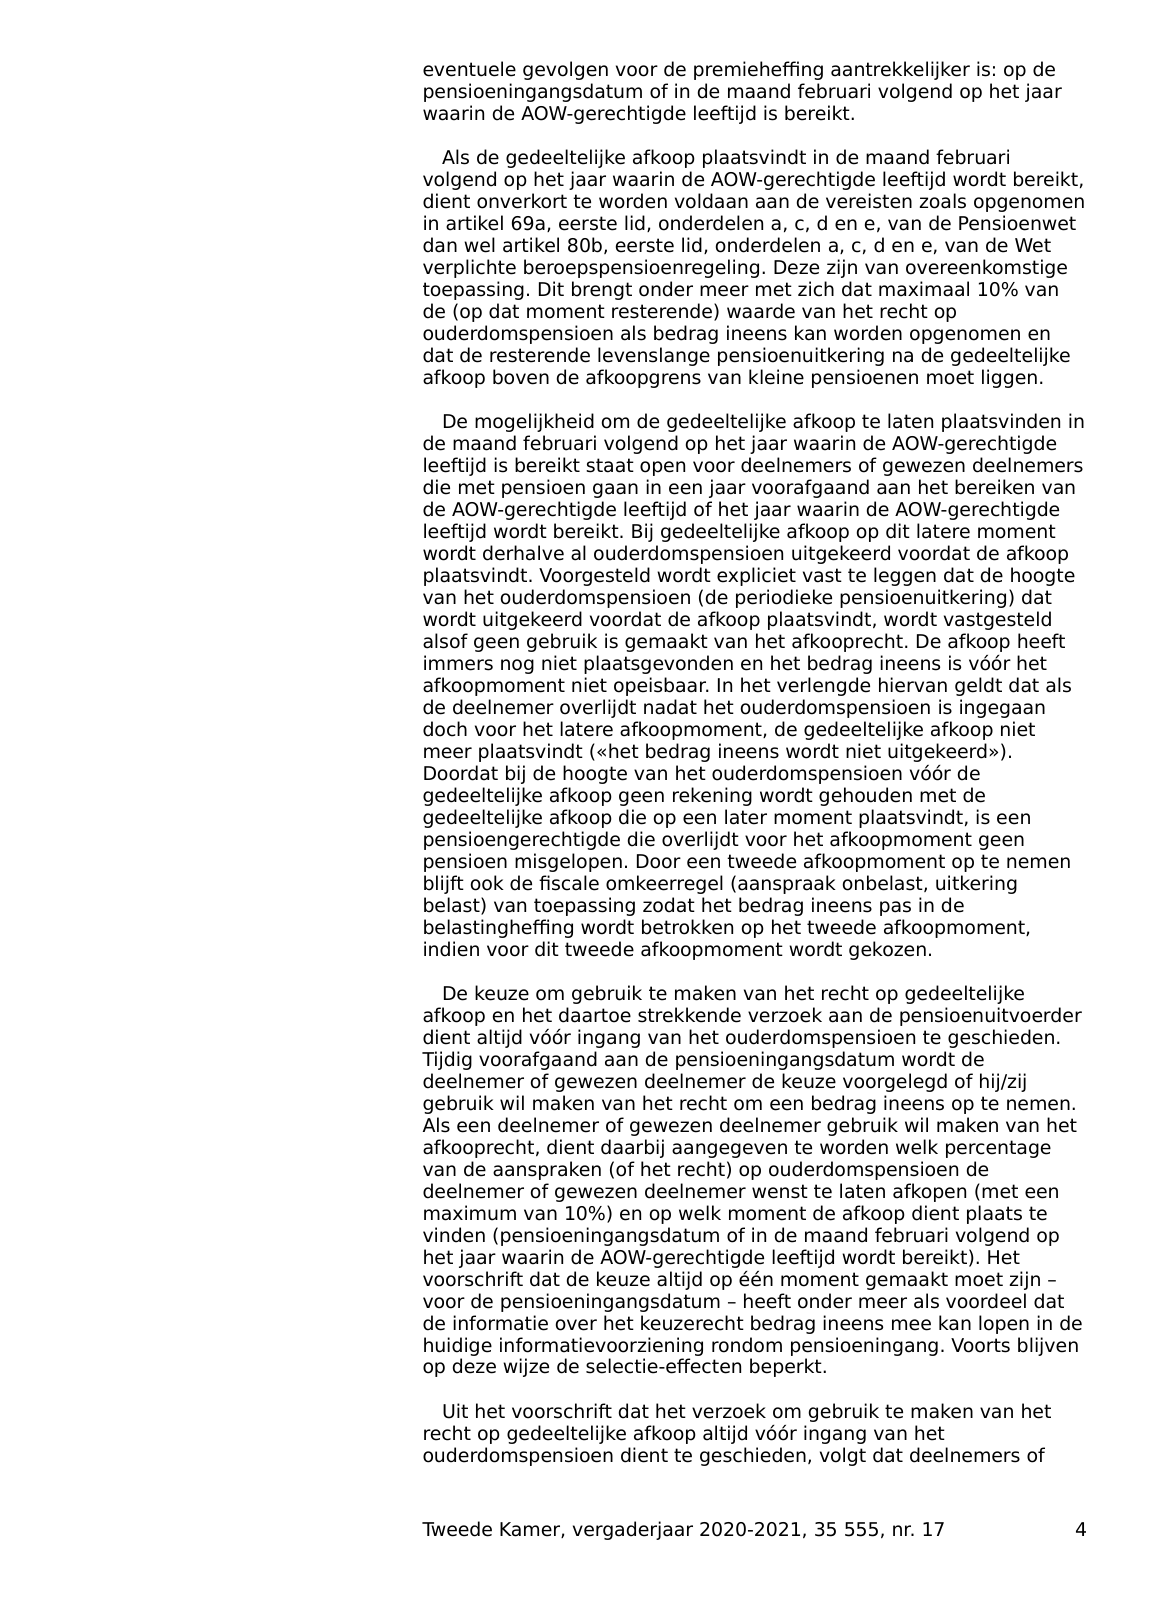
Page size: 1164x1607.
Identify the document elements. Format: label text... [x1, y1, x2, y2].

text Uit het voorschrift dat het verzoek om gebruik te maken van het recht op gedeeltelijke afkoop altijd vóór ingang van het ouderdomspensioen dient te geschieden, volgt dat deelnemers of [422, 1401, 1087, 1467]
text De mogelijkheid om de gedeeltelijke afkoop te laten plaatsvinden in de maand februari volgend op het jaar waarin de AOW-gerechtigde leeftijd is bereikt staat open voor deelnemers of gewezen deelnemers die met pensioen gaan in een jaar voorafgaand aan het bereiken van de AOW-gerechtigde leeftijd of het jaar waarin de AOW-gerechtigde leeftijd wordt bereikt. Bij gedeeltelijke afkoop op dit latere moment wordt derhalve al ouderdomspensioen uitgekeerd voordat de afkoop plaatsvindt. Voorgesteld wordt expliciet vast te leggen dat de hoogte van het ouderdomspensioen (de periodieke pensioenuitkering) dat wordt uitgekeerd voordat de afkoop plaatsvindt, wordt vastgesteld alsof geen gebruik is gemaakt van het afkooprecht. De afkoop heeft immers nog niet plaatsgevonden en het bedrag ineens is vóór het afkoopmoment niet opeisbaar. In het verlengde hiervan geldt dat als de deelnemer overlijdt nadat het ouderdomspensioen is ingegaan doch voor het latere afkoopmoment, de gedeeltelijke afkoop niet meer plaatsvindt («het bedrag ineens wordt niet uitgekeerd»). Doordat bij de hoogte van het ouderdomspensioen vóór de gedeeltelijke afkoop geen rekening wordt gehouden met de gedeeltelijke afkoop die op een later moment plaatsvindt, is een pensioengerechtigde die overlijdt voor het afkoopmoment geen pensioen misgelopen. Door een tweede afkoopmoment op te nemen blijft ook de fiscale omkeerregel (aanspraak onbelast, uitkering belast) van toepassing zodat het bedrag ineens pas in de belastingheffing wordt betrokken op het tweede afkoopmoment, indien voor dit tweede afkoopmoment wordt gekozen. [422, 411, 1087, 961]
text eventuele gevolgen voor de premieheffing aantrekkelijker is: op de pensioeningangsdatum of in de maand februari volgend op het jaar waarin de AOW-gerechtigde leeftijd is bereikt. [422, 59, 1087, 125]
text De keuze om gebruik te maken van het recht op gedeeltelijke afkoop en het daartoe strekkende verzoek aan de pensioenuitvoerder dient altijd vóór ingang van het ouderdomspensioen te geschieden. Tijdig voorafgaand aan de pensioeningangsdatum wordt de deelnemer of gewezen deelnemer de keuze voorgelegd of hij/zij gebruik wil maken van het recht om een bedrag ineens op te nemen. Als een deelnemer of gewezen deelnemer gebruik wil maken van het afkooprecht, dient daarbij aangegeven te worden welk percentage van de aanspraken (of het recht) op ouderdomspensioen de deelnemer of gewezen deelnemer wenst te laten afkopen (met een maximum van 10%) en op welk moment de afkoop dient plaats te vinden (pensioeningangsdatum of in de maand februari volgend op het jaar waarin de AOW-gerechtigde leeftijd wordt bereikt). Het voorschrift dat de keuze altijd op één moment gemaakt moet zijn – voor de pensioeningangsdatum – heeft onder meer als voordeel dat de informatie over het keuzerecht bedrag ineens mee kan lopen in de huidige informatievoorziening rondom pensioeningang. Voorts blijven op deze wijze de selectie-effecten beperkt. [422, 983, 1087, 1378]
text Als de gedeeltelijke afkoop plaatsvindt in de maand februari volgend op het jaar waarin de AOW-gerechtigde leeftijd wordt bereikt, dient onverkort te worden voldaan aan de vereisten zoals opgenomen in artikel 69a, eerste lid, onderdelen a, c, d en e, van de Pensioenwet dan wel artikel 80b, eerste lid, onderdelen a, c, d en e, van de Wet verplichte beroepspensioenregeling. Deze zijn van overeenkomstige toepassing. Dit brengt onder meer met zich dat maximaal 10% van de (op dat moment resterende) waarde van het recht op ouderdomspensioen als bedrag ineens kan worden opgenomen en dat de resterende levenslange pensioenuitkering na de gedeeltelijke afkoop boven de afkoopgrens van kleine pensioenen moet liggen. [422, 147, 1087, 389]
